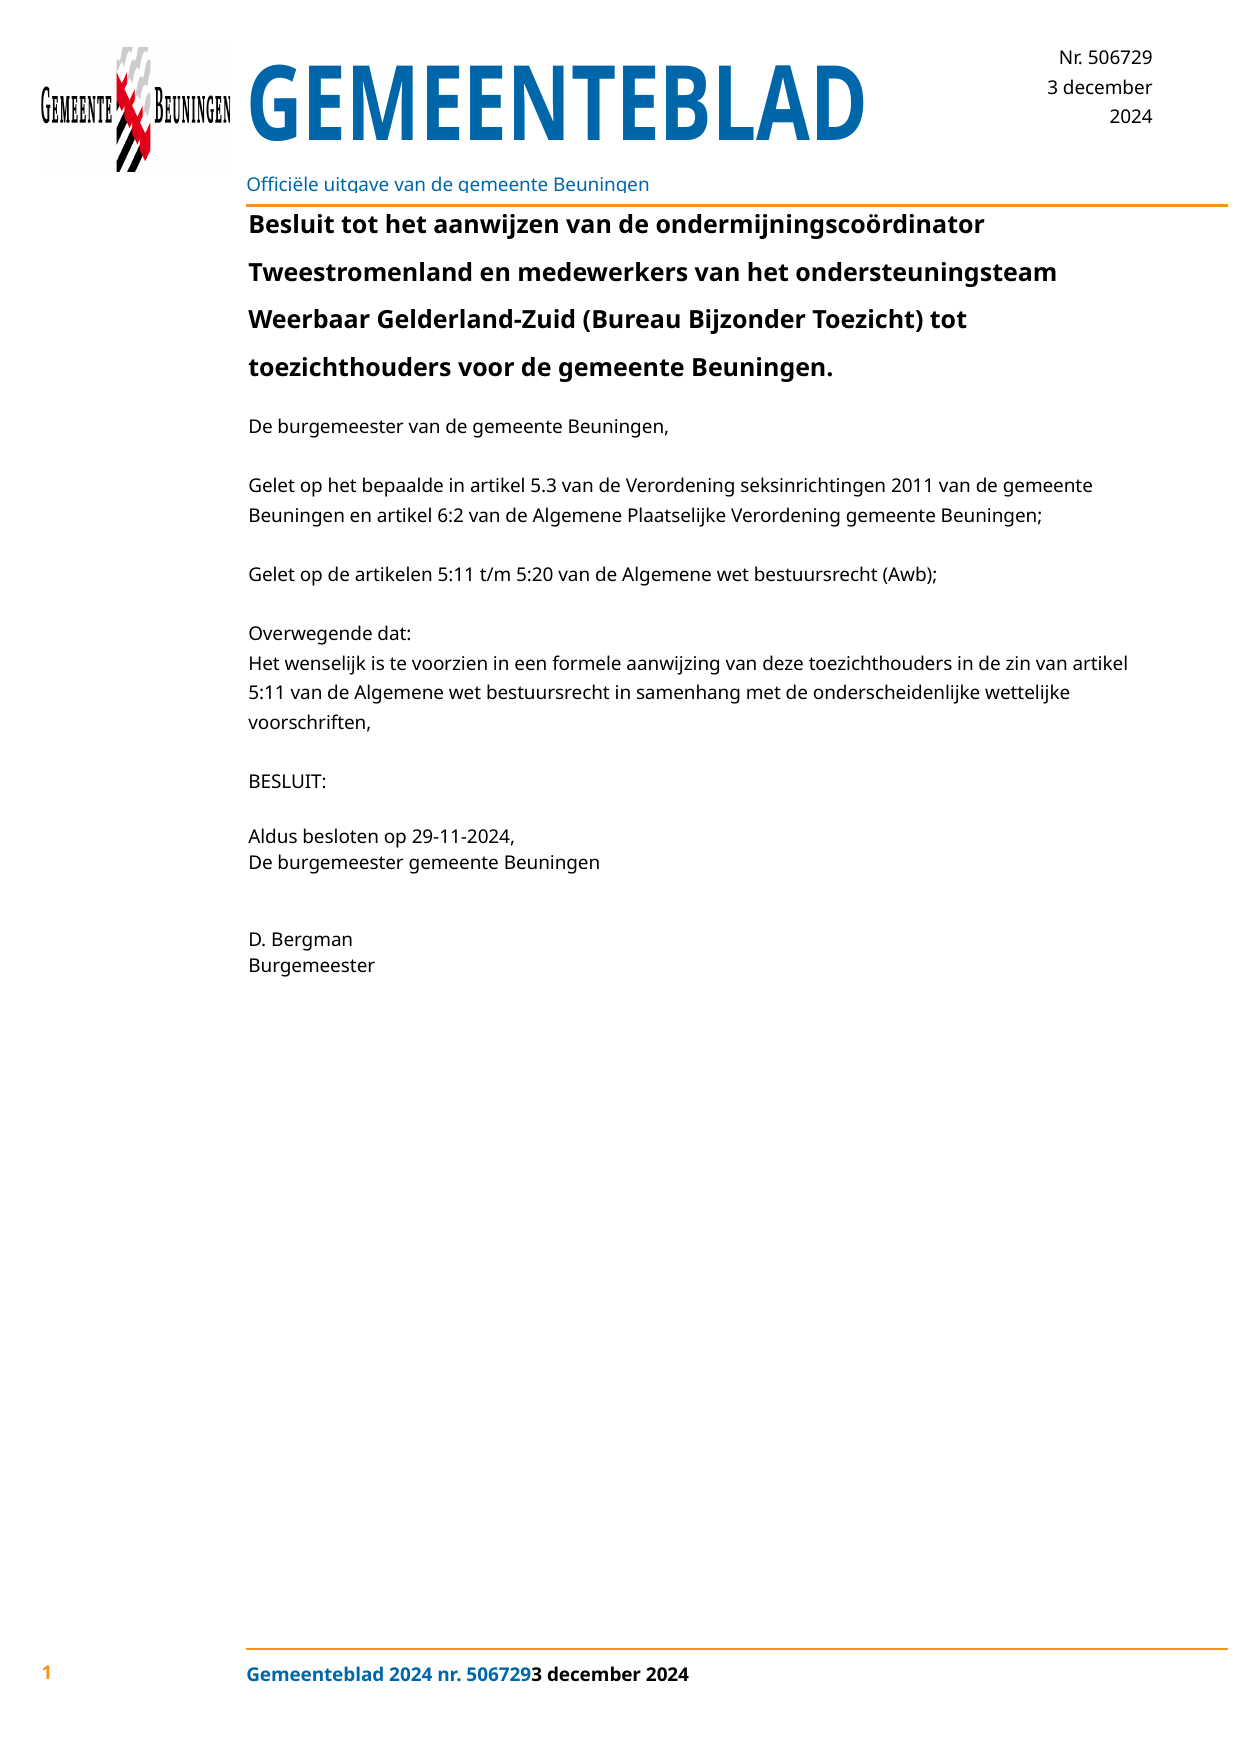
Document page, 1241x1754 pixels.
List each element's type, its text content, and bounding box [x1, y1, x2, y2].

text Aldus besloten op 29-11-2024, [248, 823, 1152, 849]
text De burgemeester gemeente Beuningen [248, 849, 1152, 875]
picture [41, 47, 231, 172]
text D. Bergman [248, 926, 1152, 952]
text Overwegende dat: [248, 620, 1152, 646]
text Besluit tot het aanwijzen van de ondermijningscoördinator Tweestromenland en medewerkers van het ondersteuningsteam Weerbaar Gelderland-Zuid (Bureau Bijzonder Toezicht) tot toezichthouders voor de gemeente Beuningen. [248, 207, 1152, 384]
text Gelet op de artikelen 5:11 t/m 5:20 van de Algemene wet bestuursrecht (Awb); [248, 561, 1152, 587]
text Burgemeester [248, 952, 1152, 978]
text De burgemeester van de gemeente Beuningen, [248, 413, 1152, 439]
text BESLUIT: [248, 768, 1152, 794]
text Gelet op het bepaalde in artikel 5.3 van de Verordening seksinrichtingen 2011 van de gemeente Beuningen en artikel 6:2 van de Algemene Plaatselijke Verordening gemeente Beuningen; [248, 472, 1152, 528]
text Het wenselijk is te voorzien in een formele aanwijzing van deze toezichthouders in de zin van artikel 5:11 van de Algemene wet bestuursrecht in samenhang met de onderscheidenlijke wettelijke voorschriften, [248, 650, 1152, 735]
